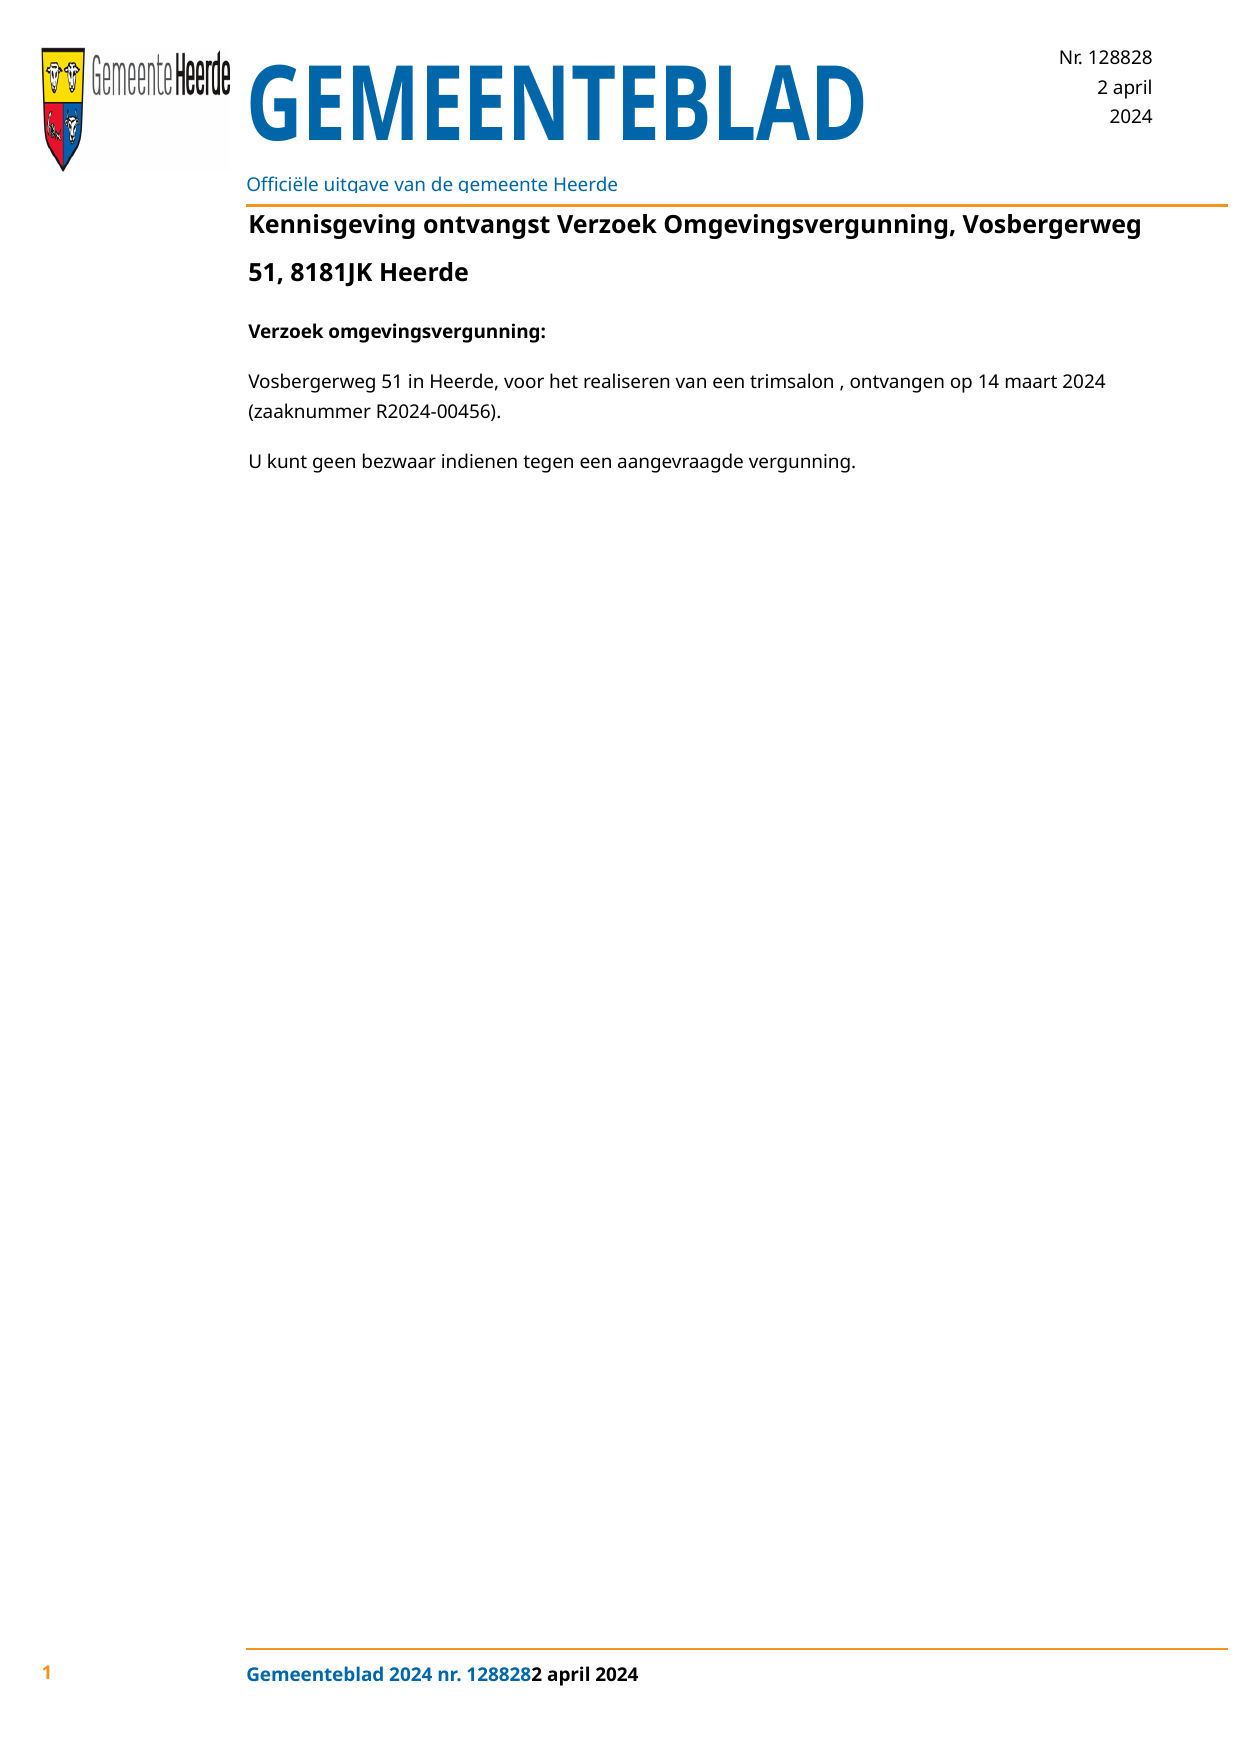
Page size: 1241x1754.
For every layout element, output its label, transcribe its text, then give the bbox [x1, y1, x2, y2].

text Vosbergerweg 51 in Heerde, voor het realiseren van een trimsalon , ontvangen op 14 maart 2024 (zaaknummer R2024-00456). [248, 368, 1152, 424]
text Verzoek omgevingsvergunning: [248, 318, 1152, 344]
text Kennisgeving ontvangst Verzoek Omgevingsvergunning, Vosbergerweg 51, 8181JK Heerde [248, 207, 1152, 288]
text U kunt geen bezwaar indienen tegen een aangevraagde vergunning. [248, 448, 1152, 474]
picture [41, 47, 231, 172]
